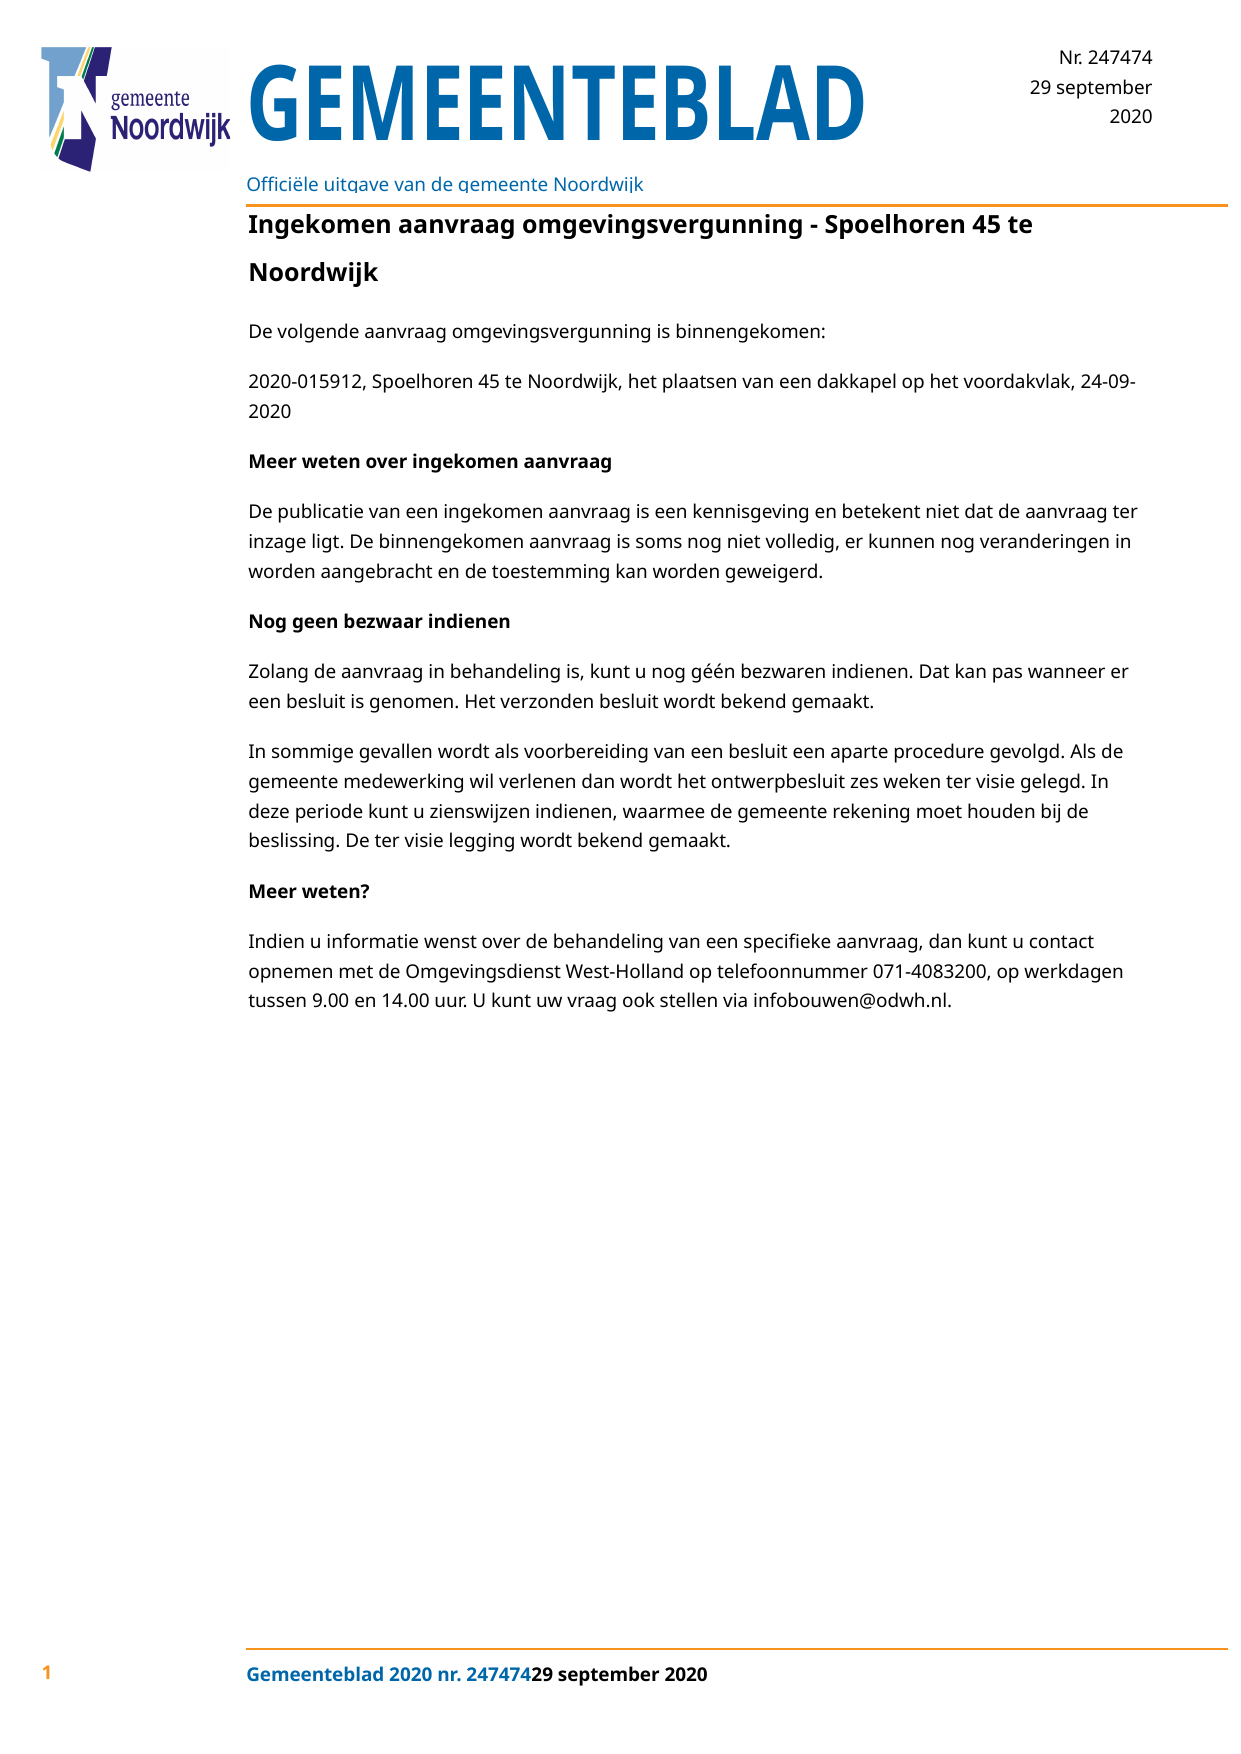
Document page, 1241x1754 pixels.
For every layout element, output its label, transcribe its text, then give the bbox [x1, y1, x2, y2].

text Nog geen bezwaar indienen [248, 608, 1152, 634]
text Meer weten? [248, 878, 1152, 904]
text Ingekomen aanvraag omgevingsvergunning - Spoelhoren 45 te Noordwijk [248, 207, 1152, 288]
text 2020-015912, Spoelhoren 45 te Noordwijk, het plaatsen van een dakkapel op het voordakvlak, 24-09-2020 [248, 368, 1152, 424]
picture [41, 47, 231, 172]
text Indien u informatie wenst over de behandeling van een specifieke aanvraag, dan kunt u contact opnemen met de Omgevingsdienst West-Holland op telefoonnummer 071-4083200, op werkdagen tussen 9.00 en 14.00 uur. U kunt uw vraag ook stellen via infobouwen@odwh.nl. [248, 928, 1152, 1013]
text Meer weten over ingekomen aanvraag [248, 448, 1152, 474]
text Zolang de aanvraag in behandeling is, kunt u nog géén bezwaren indienen. Dat kan pas wanneer er een besluit is genomen. Het verzonden besluit wordt bekend gemaakt. [248, 659, 1152, 714]
text De publicatie van een ingekomen aanvraag is een kennisgeving en betekent niet dat de aanvraag ter inzage ligt. De binnengekomen aanvraag is soms nog niet volledig, er kunnen nog veranderingen in worden aangebracht en de toestemming kan worden geweigerd. [248, 499, 1152, 584]
text In sommige gevallen wordt als voorbereiding van een besluit een aparte procedure gevolgd. Als de gemeente medewerking wil verlenen dan wordt het ontwerpbesluit zes weken ter visie gelegd. In deze periode kunt u zienswijzen indienen, waarmee de gemeente rekening moet houden bij de beslissing. De ter visie legging wordt bekend gemaakt. [248, 739, 1152, 853]
text De volgende aanvraag omgevingsvergunning is binnengekomen: [248, 318, 1152, 344]
